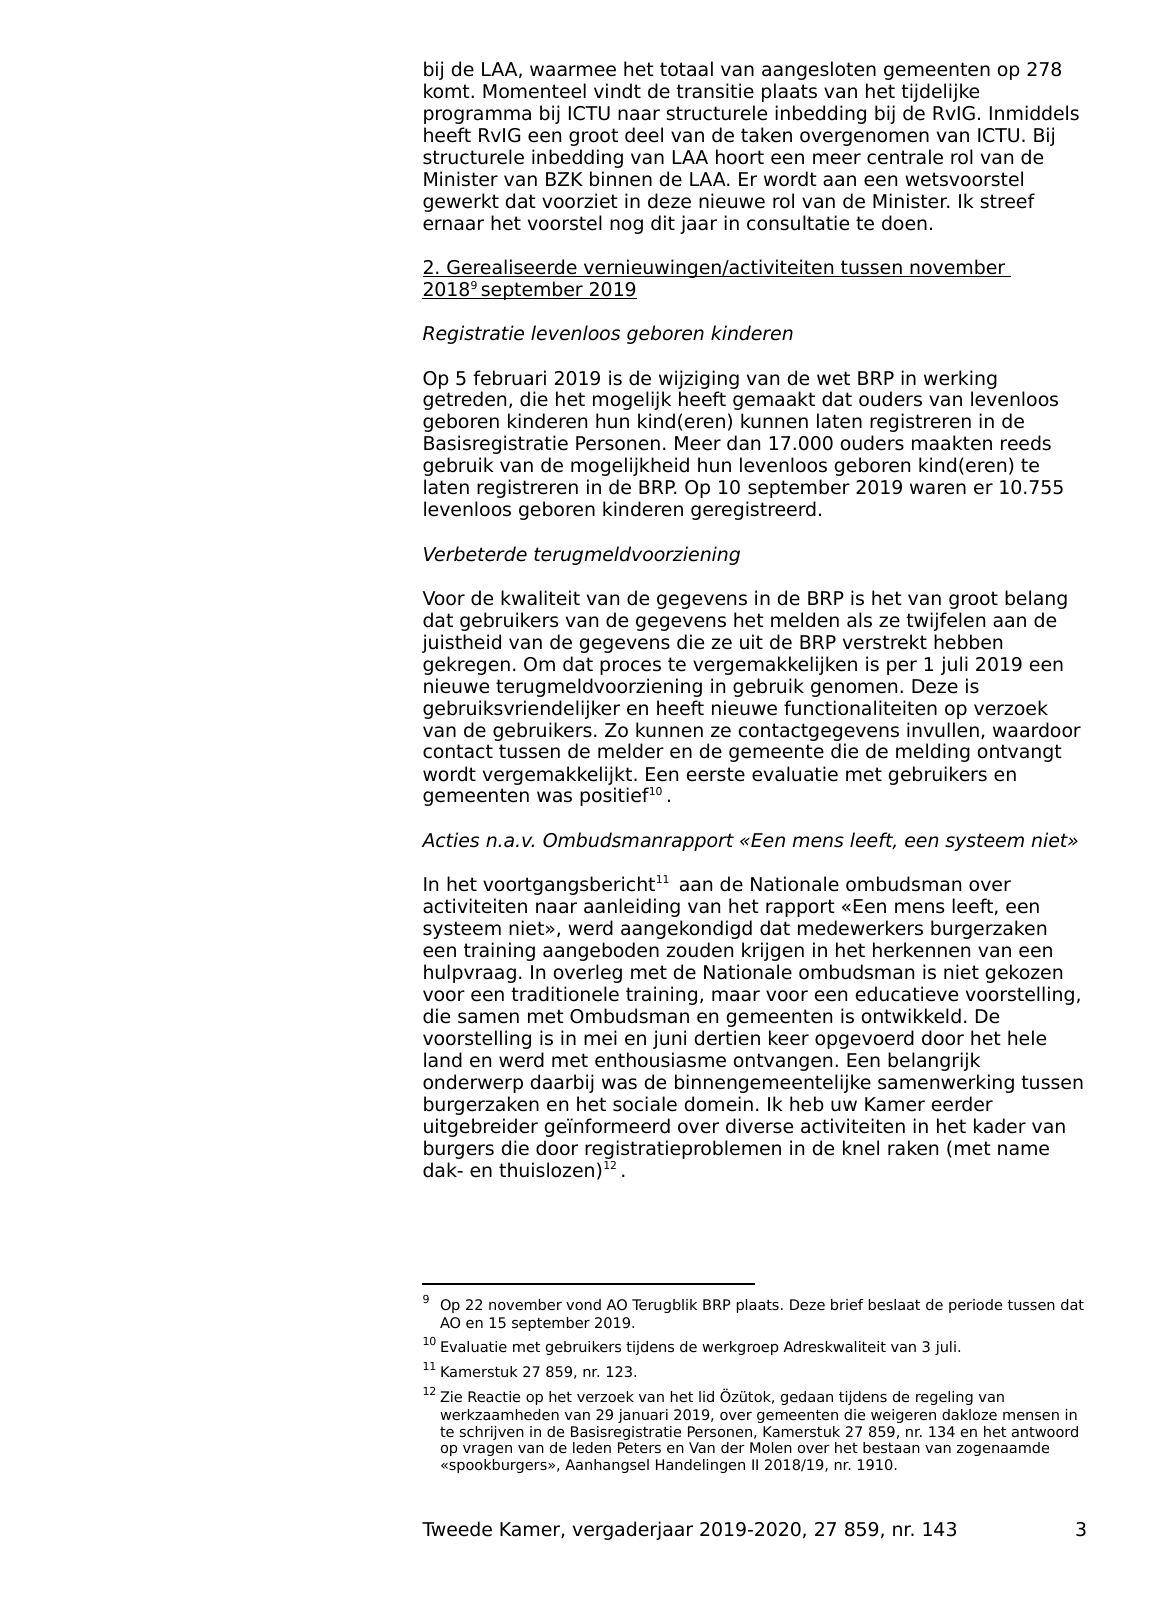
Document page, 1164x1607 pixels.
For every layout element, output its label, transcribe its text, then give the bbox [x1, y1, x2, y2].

text Evaluatie met gebruikers tijdens de werkgroep Adreskwaliteit van 3 juli. [422, 1335, 1087, 1357]
text Op 5 februari 2019 is de wijziging van de wet BRP in werking getreden, die het mogelijk heeft gemaakt dat ouders van levenloos geboren kinderen hun kind(eren) kunnen laten registreren in de Basisregistratie Personen. Meer dan 17.000 ouders maakten reeds gebruik van de mogelijkheid hun levenloos geboren kind(eren) te laten registreren in de BRP. Op 10 september 2019 waren er 10.755 levenloos geboren kinderen geregistreerd. [422, 367, 1087, 521]
text Zie Reactie op het verzoek van het lid Özütok, gedaan tijdens de regeling van werkzaamheden van 29 januari 2019, over gemeenten die weigeren dakloze mensen in te schrijven in de Basisregistratie Personen, Kamerstuk 27 859, nr. 134 en het antwoord op vragen van de leden Peters en Van der Molen over het bestaan van zogenaamde «spookburgers», Aanhangsel Handelingen II 2018/19, nr. 1910. [422, 1385, 1087, 1474]
subtitle Acties n.a.v. Ombudsmanrapport «Een mens leeft, een systeem niet» [422, 829, 1087, 852]
subtitle Registratie levenloos geboren kinderen [422, 323, 1087, 345]
text In het voortgangsbericht aan de Nationale ombudsman over activiteiten naar aanleiding van het rapport «Een mens leeft, een systeem niet», werd aangekondigd dat medewerkers burgerzaken een training aangeboden zouden krijgen in het herkennen van een hulpvraag. In overleg met de Nationale ombudsman is niet gekozen voor een traditionele training, maar voor een educatieve voorstelling, die samen met Ombudsman en gemeenten is ontwikkeld. De voorstelling is in mei en juni dertien keer opgevoerd door het hele land en werd met enthousiasme ontvangen. Een belangrijk onderwerp daarbij was de binnengemeentelijke samenwerking tussen burgerzaken en het sociale domein. Ik heb uw Kamer eerder uitgebreider geïnformeerd over diverse activiteiten in het kader van burgers die door registratieproblemen in de knel raken (met name dak- en thuislozen). [422, 874, 1087, 1181]
subtitle Verbeterde terugmeldvoorziening [422, 543, 1087, 565]
text Op 22 november vond AO Terugblik BRP plaats. Deze brief beslaat de periode tussen dat AO en 15 september 2019. [422, 1293, 1087, 1332]
text Kamerstuk 27 859, nr. 123. [422, 1360, 1087, 1382]
text bij de LAA, waarmee het totaal van aangesloten gemeenten op 278 komt. Momenteel vindt de transitie plaats van het tijdelijke programma bij ICTU naar structurele inbedding bij de RvIG. Inmiddels heeft RvIG een groot deel van de taken overgenomen van ICTU. Bij structurele inbedding van LAA hoort een meer centrale rol van de Minister van BZK binnen de LAA. Er wordt aan een wetsvoorstel gewerkt dat voorziet in deze nieuwe rol van de Minister. Ik streef ernaar het voorstel nog dit jaar in consultatie te doen. [422, 59, 1087, 235]
subtitle 2. Gerealiseerde vernieuwingen/activiteiten tussen november 2018september 2019 [422, 257, 1087, 301]
text Voor de kwaliteit van de gegevens in de BRP is het van groot belang dat gebruikers van de gegevens het melden als ze twijfelen aan de juistheid van de gegevens die ze uit de BRP verstrekt hebben gekregen. Om dat proces te vergemakkelijken is per 1 juli 2019 een nieuwe terugmeldvoorziening in gebruik genomen. Deze is gebruiksvriendelijker en heeft nieuwe functionaliteiten op verzoek van de gebruikers. Zo kunnen ze contactgegevens invullen, waardoor contact tussen de melder en de gemeente die de melding ontvangt wordt vergemakkelijkt. Een eerste evaluatie met gebruikers en gemeenten was positief. [422, 588, 1087, 807]
